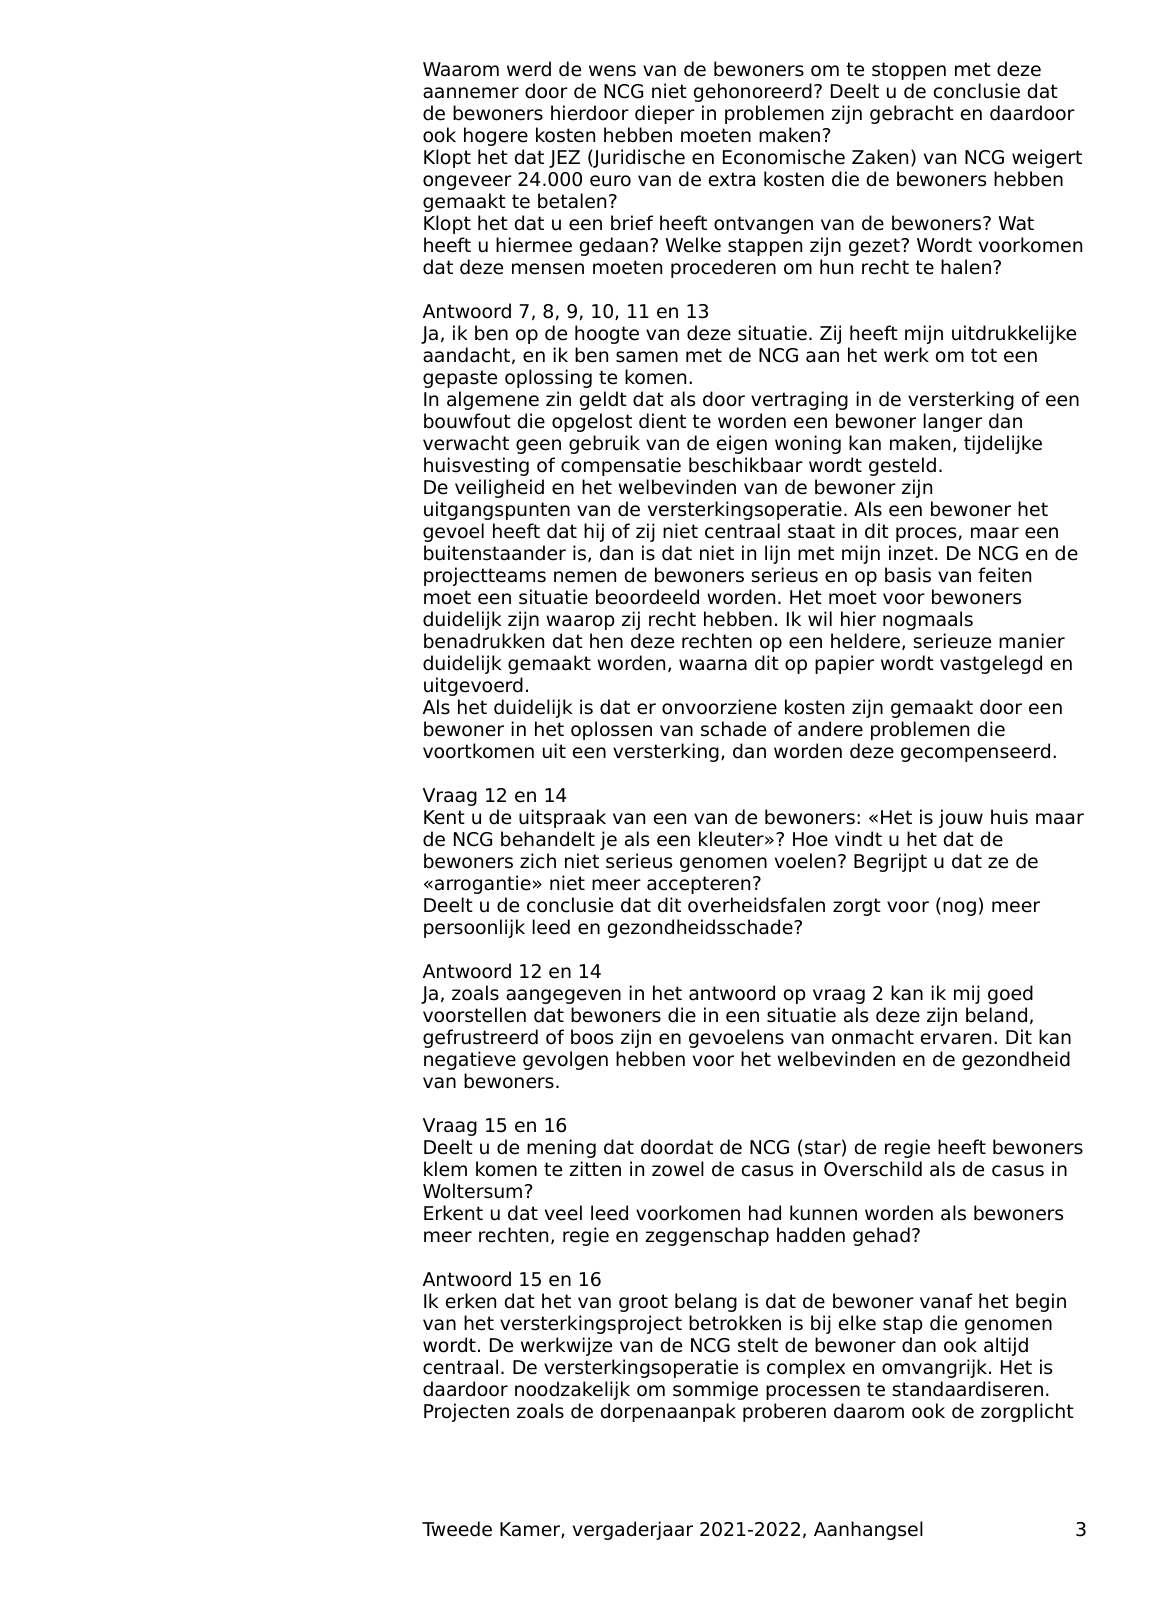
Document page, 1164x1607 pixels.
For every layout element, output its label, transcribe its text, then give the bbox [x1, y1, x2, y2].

text De veiligheid en het welbevinden van de bewoner zijn uitgangspunten van de versterkingsoperatie. Als een bewoner het gevoel heeft dat hij of zij niet centraal staat in dit proces, maar een buitenstaander is, dan is dat niet in lijn met mijn inzet. De NCG en de projectteams nemen de bewoners serieus en op basis van feiten moet een situatie beoordeeld worden. Het moet voor bewoners duidelijk zijn waarop zij recht hebben. Ik wil hier nogmaals benadrukken dat hen deze rechten op een heldere, serieuze manier duidelijk gemaakt worden, waarna dit op papier wordt vastgelegd en uitgevoerd. [422, 477, 1087, 697]
text Ja, zoals aangegeven in het antwoord op vraag 2 kan ik mij goed voorstellen dat bewoners die in een situatie als deze zijn beland, gefrustreerd of boos zijn en gevoelens van onmacht ervaren. Dit kan negatieve gevolgen hebben voor het welbevinden en de gezondheid van bewoners. [422, 983, 1087, 1093]
text Deelt u de mening dat doordat de NCG (star) de regie heeft bewoners klem komen te zitten in zowel de casus in Overschild als de casus in Woltersum? [422, 1137, 1087, 1203]
text Klopt het dat u een brief heeft ontvangen van de bewoners? Wat heeft u hiermee gedaan? Welke stappen zijn gezet? Wordt voorkomen dat deze mensen moeten procederen om hun recht te halen? [422, 213, 1087, 279]
text Als het duidelijk is dat er onvoorziene kosten zijn gemaakt door een bewoner in het oplossen van schade of andere problemen die voortkomen uit een versterking, dan worden deze gecompenseerd. [422, 697, 1087, 763]
text Antwoord 15 en 16 [422, 1269, 1087, 1291]
text Vraag 15 en 16 [422, 1115, 1087, 1137]
text Deelt u de conclusie dat dit overheidsfalen zorgt voor (nog) meer persoonlijk leed en gezondheidsschade? [422, 895, 1087, 939]
text In algemene zin geldt dat als door vertraging in de versterking of een bouwfout die opgelost dient te worden een bewoner langer dan verwacht geen gebruik van de eigen woning kan maken, tijdelijke huisvesting of compensatie beschikbaar wordt gesteld. [422, 389, 1087, 477]
text Ik erken dat het van groot belang is dat de bewoner vanaf het begin van het versterkingsproject betrokken is bij elke stap die genomen wordt. De werkwijze van de NCG stelt de bewoner dan ook altijd centraal. De versterkingsoperatie is complex en omvangrijk. Het is daardoor noodzakelijk om sommige processen te standaardiseren. Projecten zoals de dorpenaanpak proberen daarom ook de zorgplicht [422, 1291, 1087, 1423]
text Erkent u dat veel leed voorkomen had kunnen worden als bewoners meer rechten, regie en zeggenschap hadden gehad? [422, 1203, 1087, 1247]
text Waarom werd de wens van de bewoners om te stoppen met deze aannemer door de NCG niet gehonoreerd? Deelt u de conclusie dat de bewoners hierdoor dieper in problemen zijn gebracht en daardoor ook hogere kosten hebben moeten maken? [422, 59, 1087, 147]
text Kent u de uitspraak van een van de bewoners: «Het is jouw huis maar de NCG behandelt je als een kleuter»? Hoe vindt u het dat de bewoners zich niet serieus genomen voelen? Begrijpt u dat ze de «arrogantie» niet meer accepteren? [422, 807, 1087, 895]
text Antwoord 7, 8, 9, 10, 11 en 13 [422, 301, 1087, 323]
text Klopt het dat JEZ (Juridische en Economische Zaken) van NCG weigert ongeveer 24.000 euro van de extra kosten die de bewoners hebben gemaakt te betalen? [422, 147, 1087, 213]
text Ja, ik ben op de hoogte van deze situatie. Zij heeft mijn uitdrukkelijke aandacht, en ik ben samen met de NCG aan het werk om tot een gepaste oplossing te komen. [422, 323, 1087, 389]
text Antwoord 12 en 14 [422, 961, 1087, 983]
text Vraag 12 en 14 [422, 785, 1087, 807]
